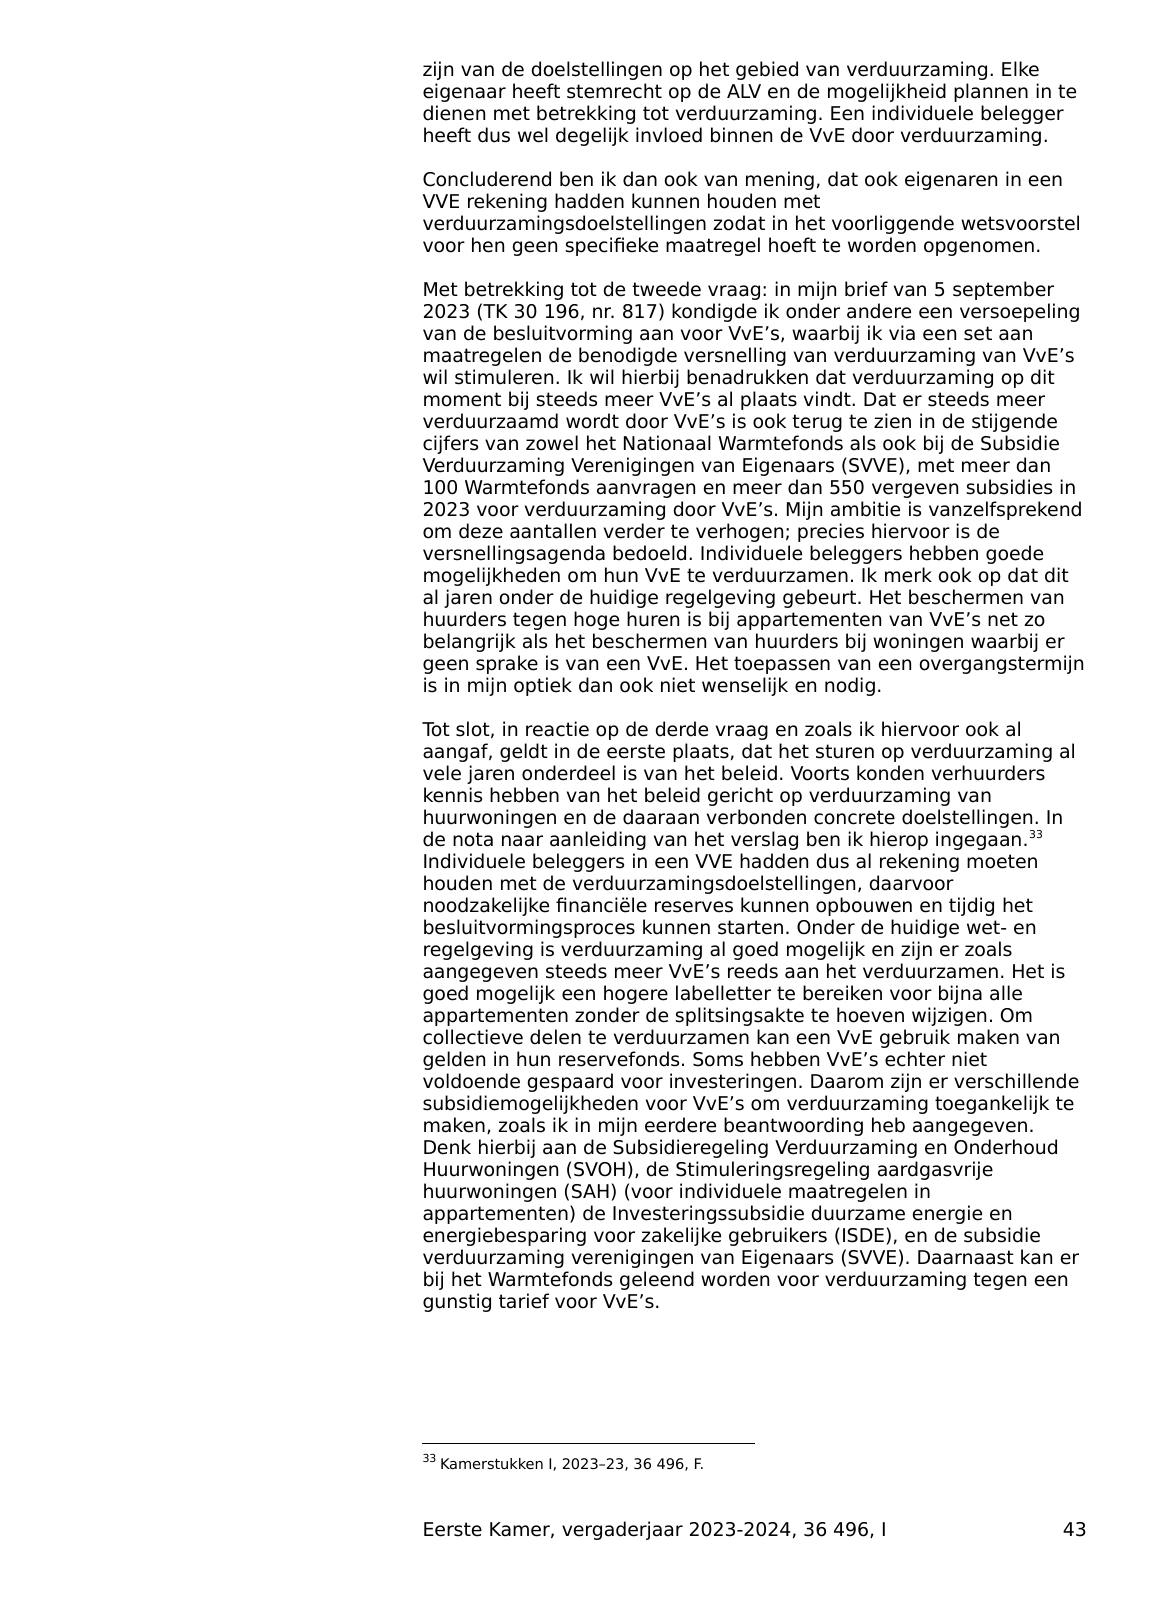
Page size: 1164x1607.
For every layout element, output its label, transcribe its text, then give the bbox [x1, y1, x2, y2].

text Kamerstukken I, 2023–23, 36 496, F. [422, 1452, 1087, 1474]
text Concluderend ben ik dan ook van mening, dat ook eigenaren in een VVE rekening hadden kunnen houden met verduurzamingsdoelstellingen zodat in het voorliggende wetsvoorstel voor hen geen specifieke maatregel hoeft te worden opgenomen. [422, 169, 1087, 257]
text zijn van de doelstellingen op het gebied van verduurzaming. Elke eigenaar heeft stemrecht op de ALV en de mogelijkheid plannen in te dienen met betrekking tot verduurzaming. Een individuele belegger heeft dus wel degelijk invloed binnen de VvE door verduurzaming. [422, 59, 1087, 147]
text Tot slot, in reactie op de derde vraag en zoals ik hiervoor ook al aangaf, geldt in de eerste plaats, dat het sturen op verduurzaming al vele jaren onderdeel is van het beleid. Voorts konden verhuurders kennis hebben van het beleid gericht op verduurzaming van huurwoningen en de daaraan verbonden concrete doelstellingen. In de nota naar aanleiding van het verslag ben ik hierop ingegaan. Individuele beleggers in een VVE hadden dus al rekening moeten houden met de verduurzamingsdoelstellingen, daarvoor noodzakelijke financiële reserves kunnen opbouwen en tijdig het besluitvormingsproces kunnen starten. Onder de huidige wet- en regelgeving is verduurzaming al goed mogelijk en zijn er zoals aangegeven steeds meer VvE’s reeds aan het verduurzamen. Het is goed mogelijk een hogere labelletter te bereiken voor bijna alle appartementen zonder de splitsingsakte te hoeven wijzigen. Om collectieve delen te verduurzamen kan een VvE gebruik maken van gelden in hun reservefonds. Soms hebben VvE’s echter niet voldoende gespaard voor investeringen. Daarom zijn er verschillende subsidiemogelijkheden voor VvE’s om verduurzaming toegankelijk te maken, zoals ik in mijn eerdere beantwoording heb aangegeven. Denk hierbij aan de Subsidieregeling Verduurzaming en Onderhoud Huurwoningen (SVOH), de Stimuleringsregeling aardgasvrije huurwoningen (SAH) (voor individuele maatregelen in appartementen) de Investeringssubsidie duurzame energie en energiebesparing voor zakelijke gebruikers (ISDE), en de subsidie verduurzaming verenigingen van Eigenaars (SVVE). Daarnaast kan er bij het Warmtefonds geleend worden voor verduurzaming tegen een gunstig tarief voor VvE’s. [422, 719, 1087, 1312]
text Met betrekking tot de tweede vraag: in mijn brief van 5 september 2023 (TK 30 196, nr. 817) kondigde ik onder andere een versoepeling van de besluitvorming aan voor VvE’s, waarbij ik via een set aan maatregelen de benodigde versnelling van verduurzaming van VvE’s wil stimuleren. Ik wil hierbij benadrukken dat verduurzaming op dit moment bij steeds meer VvE’s al plaats vindt. Dat er steeds meer verduurzaamd wordt door VvE’s is ook terug te zien in de stijgende cijfers van zowel het Nationaal Warmtefonds als ook bij de Subsidie Verduurzaming Verenigingen van Eigenaars (SVVE), met meer dan 100 Warmtefonds aanvragen en meer dan 550 vergeven subsidies in 2023 voor verduurzaming door VvE’s. Mijn ambitie is vanzelfsprekend om deze aantallen verder te verhogen; precies hiervoor is de versnellingsagenda bedoeld. Individuele beleggers hebben goede mogelijkheden om hun VvE te verduurzamen. Ik merk ook op dat dit al jaren onder de huidige regelgeving gebeurt. Het beschermen van huurders tegen hoge huren is bij appartementen van VvE’s net zo belangrijk als het beschermen van huurders bij woningen waarbij er geen sprake is van een VvE. Het toepassen van een overgangstermijn is in mijn optiek dan ook niet wenselijk en nodig. [422, 279, 1087, 697]
